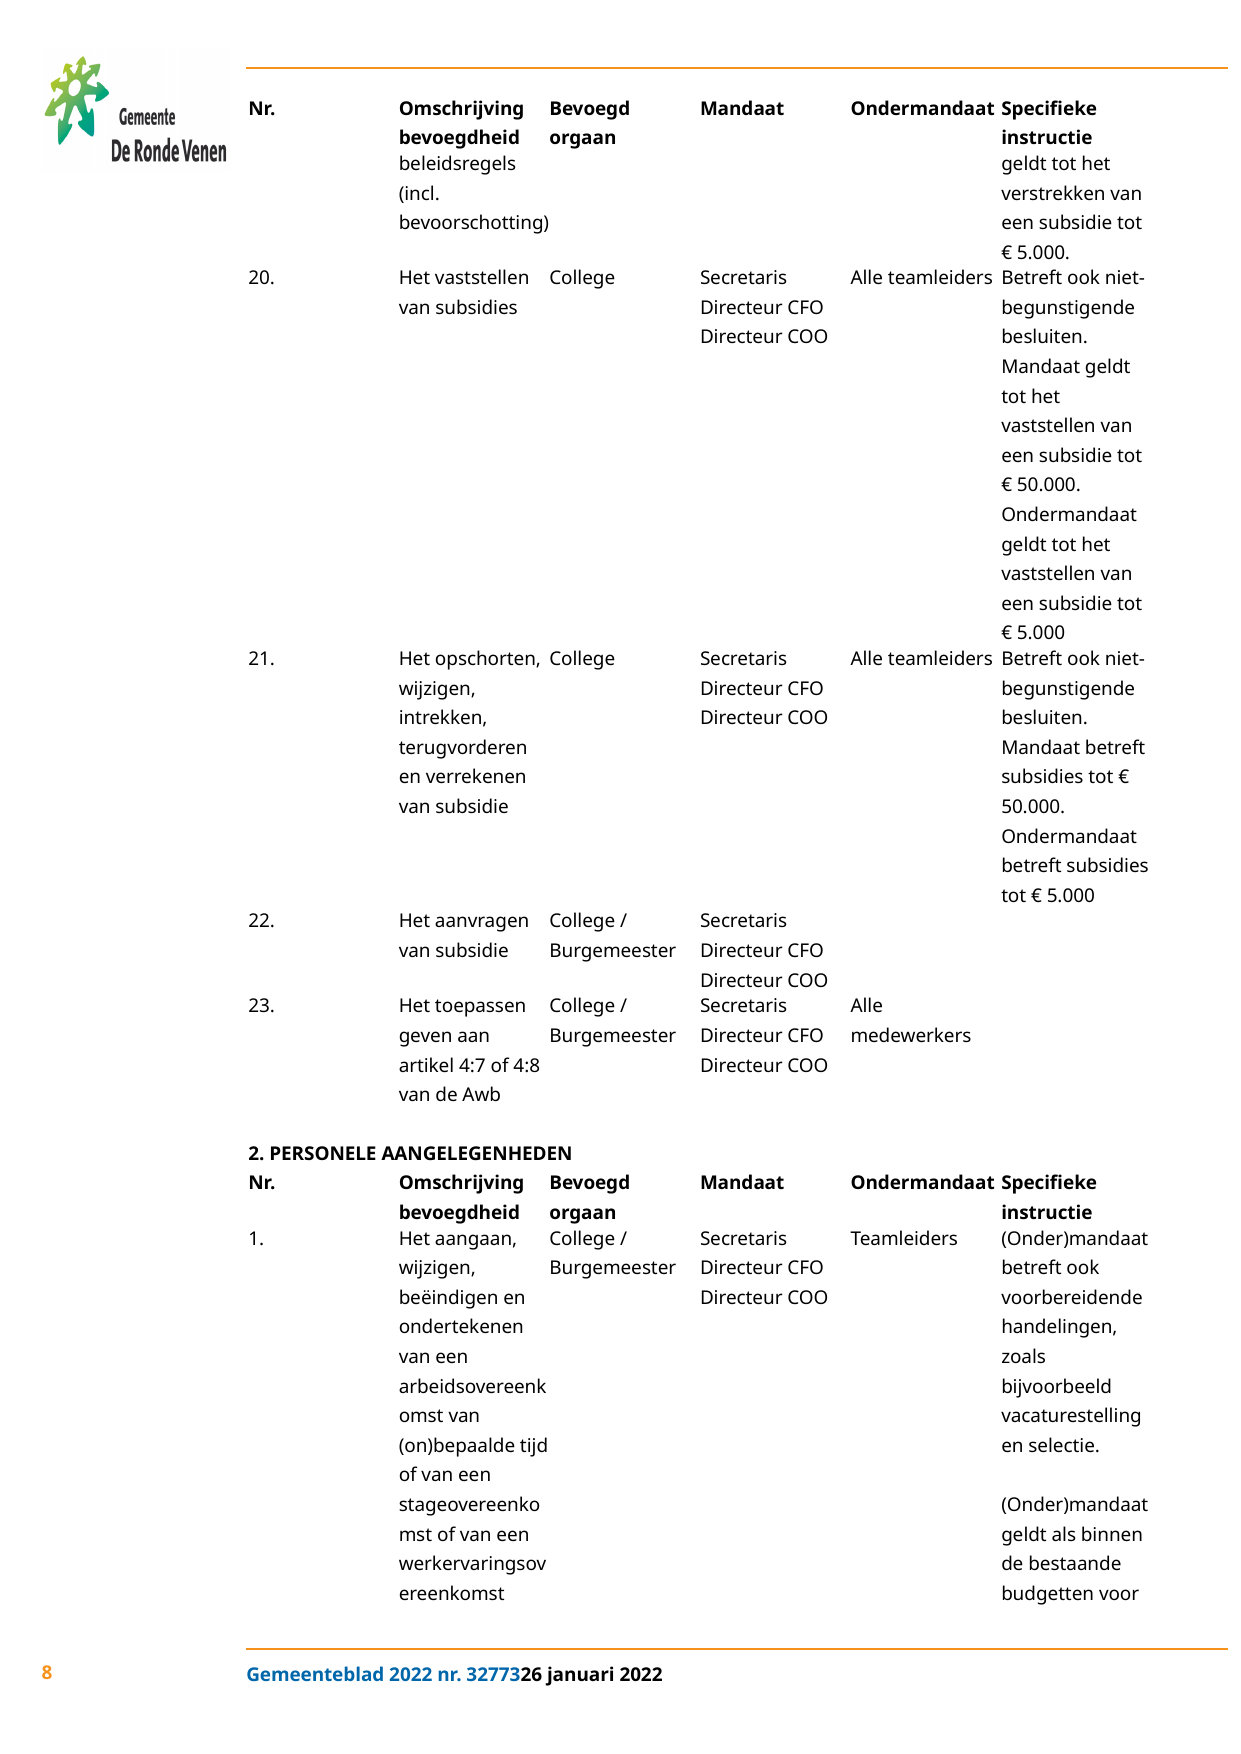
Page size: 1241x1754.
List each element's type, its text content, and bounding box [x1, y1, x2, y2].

table_cell Het aanvragen van subsidie [399, 908, 549, 993]
table_header Omschrijving bevoegdheid [399, 95, 549, 150]
table_cell [1001, 908, 1152, 993]
table_header Ondermandaat [850, 95, 1001, 150]
table_cell Alle teamleiders [850, 265, 1001, 645]
table_header Omschrijving bevoegdheid [399, 1170, 549, 1225]
table_cell Secretaris Directeur CFO Directeur COO [700, 645, 850, 908]
table_cell (Onder)mandaat betreft ook voorbereidende handelingen, zoals bijvoorbeeld vacaturestelling en selectie. (Onder)mandaat geldt als binnen de bestaande budgetten voor [1001, 1225, 1152, 1606]
table_cell College [549, 265, 700, 645]
table_header Mandaat [700, 95, 850, 150]
table_cell Betreft ook niet-begunstigende besluiten. Mandaat geldt tot het vaststellen van een subsidie tot € 50.000. Ondermandaat geldt tot het vaststellen van een subsidie tot € 5.000 [1001, 265, 1152, 645]
text 2. PERSONELE AANGELEGENHEDEN [248, 1140, 1152, 1166]
table_cell 1. [248, 1225, 398, 1606]
table_header Bevoegd orgaan [549, 95, 700, 150]
table_cell College [549, 645, 700, 908]
table_cell 23. [248, 993, 398, 1107]
table_header Specifieke instructie [1001, 1170, 1152, 1225]
table_cell College / Burgemeester [549, 993, 700, 1107]
table_cell Secretaris Directeur CFO Directeur COO [700, 908, 850, 993]
table_cell [700, 150, 850, 264]
table_cell [1001, 993, 1152, 1107]
table_cell 20. [248, 265, 398, 645]
table_cell Betreft ook niet-begunstigende besluiten. Mandaat betreft subsidies tot € 50.000. Ondermandaat betreft subsidies tot € 5.000 [1001, 645, 1152, 908]
table_cell [248, 150, 398, 264]
table_cell [850, 150, 1001, 264]
table_header Specifieke instructie [1001, 95, 1152, 150]
picture [41, 47, 231, 172]
table_cell Secretaris Directeur CFO Directeur COO [700, 265, 850, 645]
table_header Mandaat [700, 1170, 850, 1225]
table_cell Alle medewerkers [850, 993, 1001, 1107]
table_cell College / Burgemeester [549, 908, 700, 993]
table_cell geldt tot het verstrekken van een subsidie tot € 5.000. [1001, 150, 1152, 264]
table_cell Het vaststellen van subsidies [399, 265, 549, 645]
table_cell Het aangaan, wijzigen, beëindigen en ondertekenen van een arbeidsovereenkomst van (on)bepaalde tijd of van een stageovereenkomst of van een werkervaringsovereenkomst [399, 1225, 549, 1606]
table_cell [549, 150, 700, 264]
table_header Bevoegd orgaan [549, 1170, 700, 1225]
table_header Nr. [248, 95, 398, 150]
table_cell Het toepassen geven aan artikel 4:7 of 4:8 van de Awb [399, 993, 549, 1107]
table_cell Het opschorten, wijzigen, intrekken, terugvorderen en verrekenen van subsidie [399, 645, 549, 908]
table_cell Secretaris Directeur CFO Directeur COO [700, 993, 850, 1107]
table_header Ondermandaat [850, 1170, 1001, 1225]
table_cell College / Burgemeester [549, 1225, 700, 1606]
table_cell Secretaris Directeur CFO Directeur COO [700, 1225, 850, 1606]
table_cell 21. [248, 645, 398, 908]
table_cell [850, 908, 1001, 993]
table_cell 22. [248, 908, 398, 993]
table_header Nr. [248, 1170, 398, 1225]
table_cell beleidsregels (incl. bevoorschotting) [399, 150, 549, 264]
table_cell Alle teamleiders [850, 645, 1001, 908]
table_cell Teamleiders [850, 1225, 1001, 1606]
